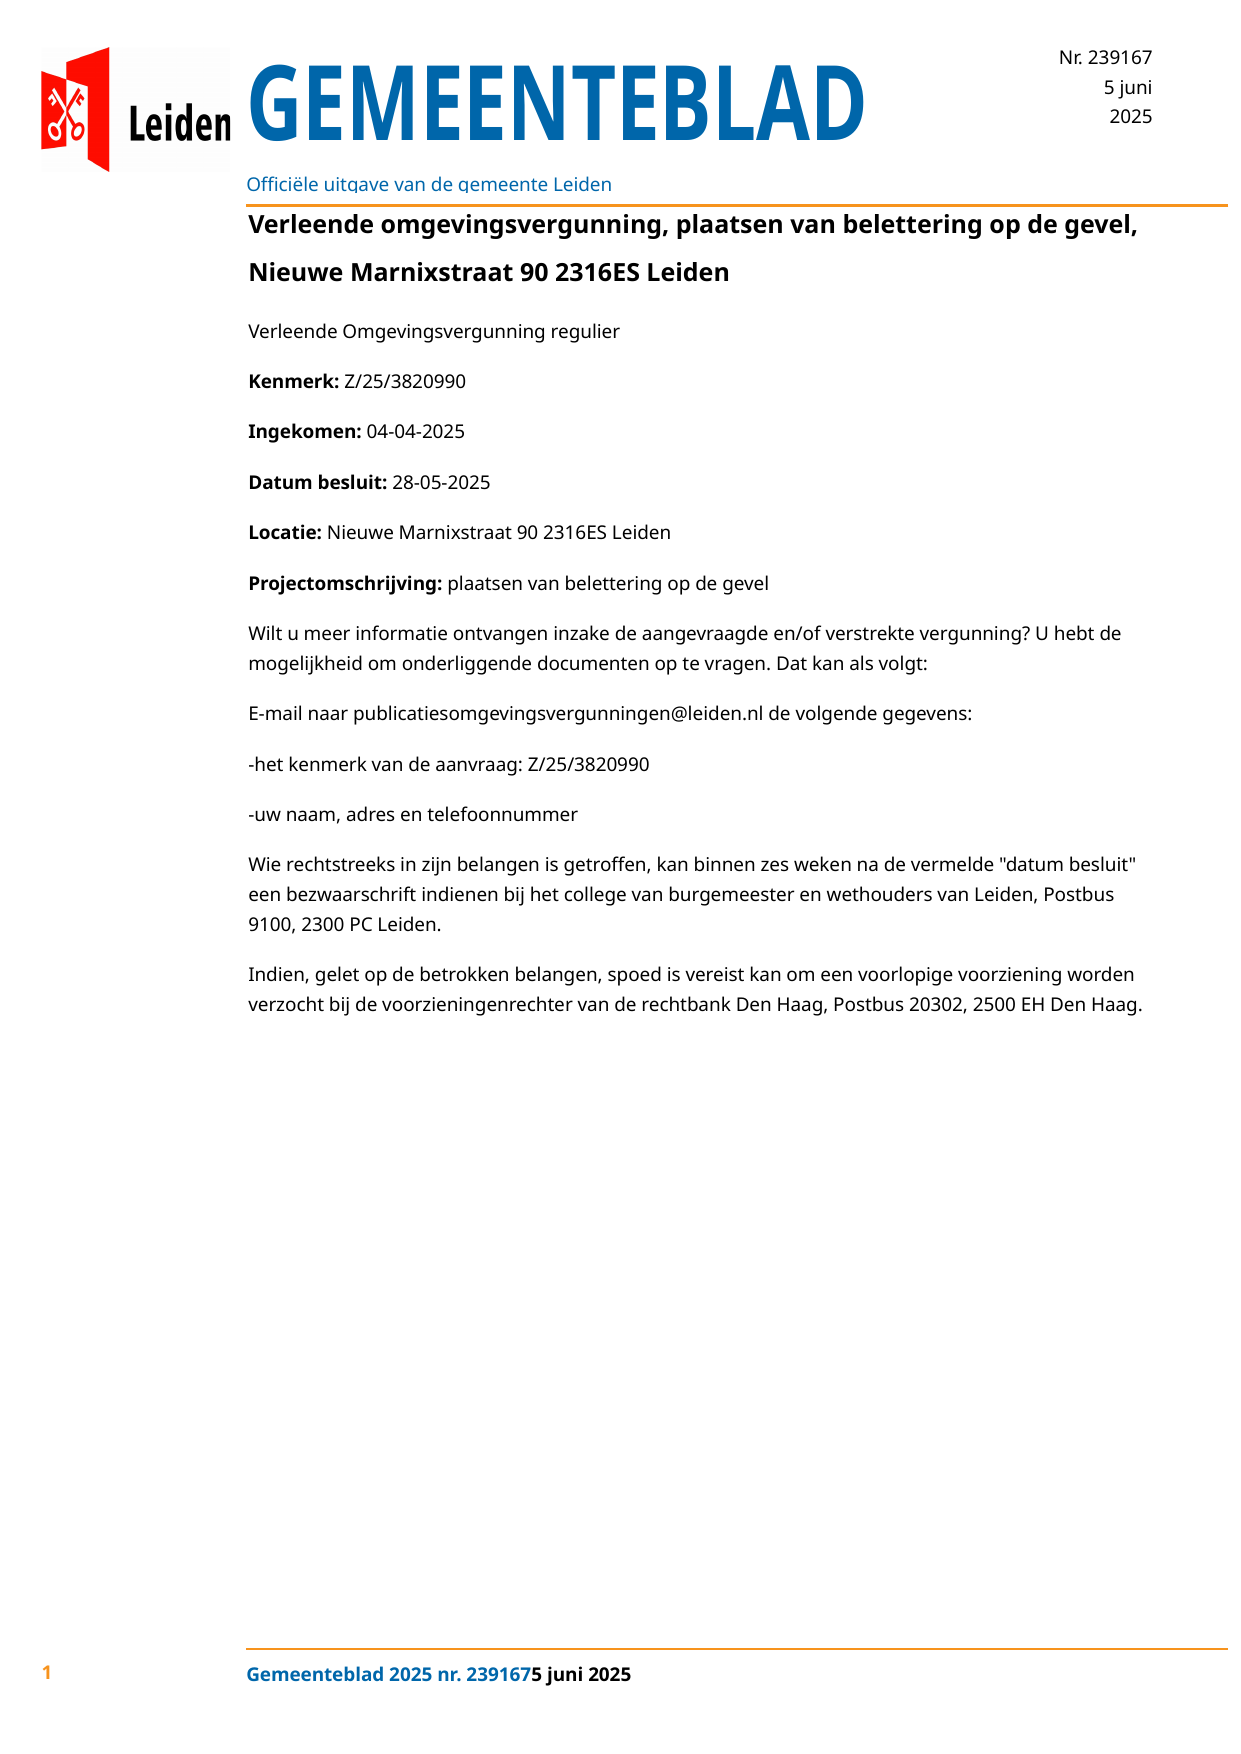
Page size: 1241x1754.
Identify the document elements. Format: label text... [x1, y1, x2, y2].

text E-mail naar publicatiesomgevingsvergunningen@leiden.nl de volgende gegevens: [248, 700, 1152, 726]
text Ingekomen: 04-04-2025 [248, 419, 1152, 444]
text Wilt u meer informatie ontvangen inzake de aangevraagde en/of verstrekte vergunning? U hebt de mogelijkheid om onderliggende documenten op te vragen. Dat kan als volgt: [248, 620, 1152, 676]
text Indien, gelet op de betrokken belangen, spoed is vereist kan om een voorlopige voorziening worden verzocht bij de voorzieningenrechter van de rechtbank Den Haag, Postbus 20302, 2500 EH Den Haag. [248, 961, 1152, 1017]
text -uw naam, adres en telefoonnummer [248, 801, 1152, 827]
text Verleende Omgevingsvergunning regulier [248, 318, 1152, 344]
text -het kenmerk van de aanvraag: Z/25/3820990 [248, 751, 1152, 777]
picture [41, 47, 231, 172]
text Kenmerk: Z/25/3820990 [248, 368, 1152, 394]
text Projectomschrijving: plaatsen van belettering op de gevel [248, 570, 1152, 596]
text Wie rechtstreeks in zijn belangen is getroffen, kan binnen zes weken na de vermelde "datum besluit" een bezwaarschrift indienen bij het college van burgemeester en wethouders van Leiden, Postbus 9100, 2300 PC Leiden. [248, 852, 1152, 937]
text Verleende omgevingsvergunning, plaatsen van belettering op de gevel, Nieuwe Marnixstraat 90 2316ES Leiden [248, 207, 1152, 288]
text Locatie: Nieuwe Marnixstraat 90 2316ES Leiden [248, 519, 1152, 545]
text Datum besluit: 28-05-2025 [248, 469, 1152, 495]
